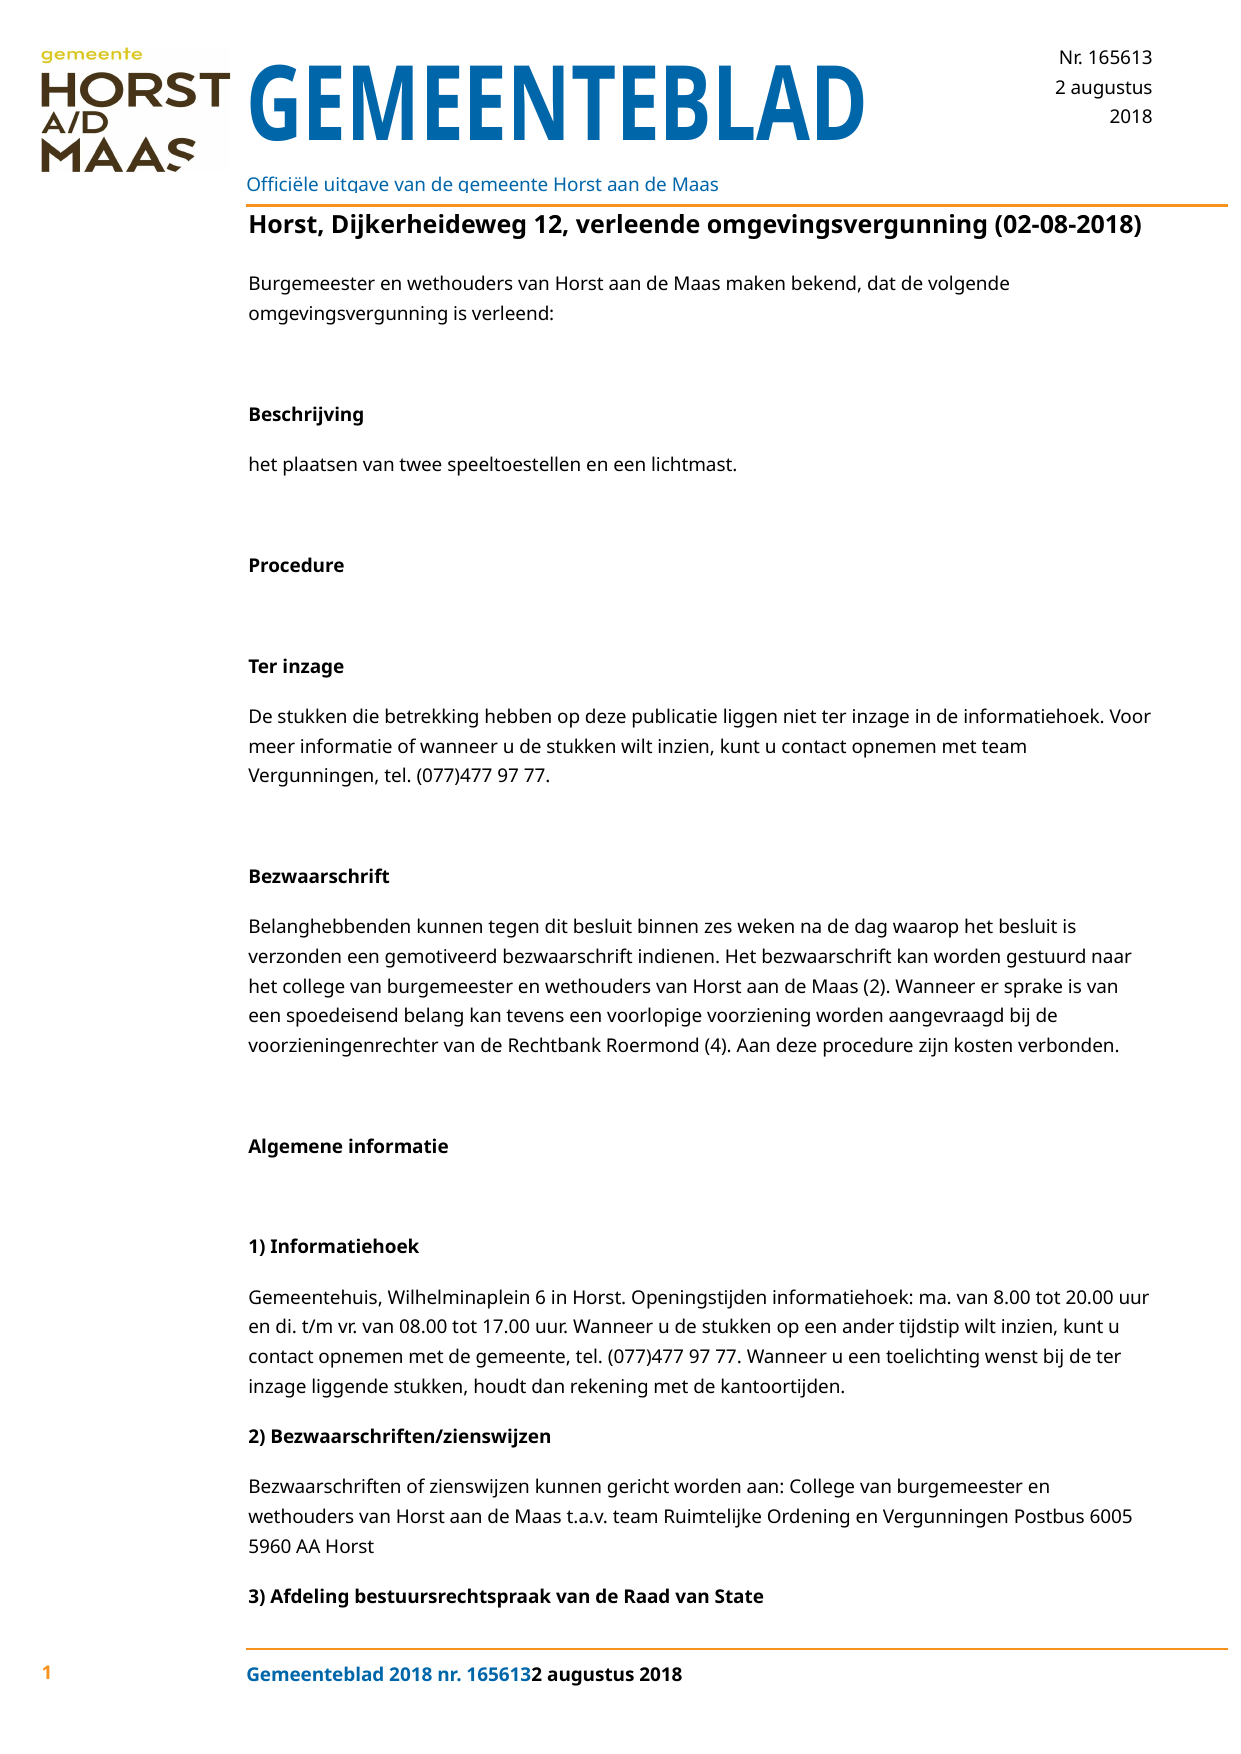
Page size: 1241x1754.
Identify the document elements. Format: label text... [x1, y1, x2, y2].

text Belanghebbenden kunnen tegen dit besluit binnen zes weken na de dag waarop het besluit is verzonden een gemotiveerd bezwaarschrift indienen. Het bezwaarschrift kan worden gestuurd naar het college van burgemeester en wethouders van Horst aan de Maas (2). Wanneer er sprake is van een spoedeisend belang kan tevens een voorlopige voorziening worden aangevraagd bij de voorzieningenrechter van de Rechtbank Roermond (4). Aan deze procedure zijn kosten verbonden. [248, 914, 1152, 1058]
picture [41, 47, 231, 172]
text 3) Afdeling bestuursrechtspraak van de Raad van State [248, 1583, 1152, 1609]
text Procedure [248, 552, 1152, 578]
text Horst, Dijkerheideweg 12, verleende omgevingsvergunning (02-08-2018) [248, 207, 1152, 241]
text Burgemeester en wethouders van Horst aan de Maas maken bekend, dat de volgende omgevingsvergunning is verleend: [248, 270, 1152, 326]
text Algemene informatie [248, 1133, 1152, 1158]
text De stukken die betrekking hebben op deze publicatie liggen niet ter inzage in de informatiehoek. Voor meer informatie of wanneer u de stukken wilt inzien, kunt u contact opnemen met team Vergunningen, tel. (077)477 97 77. [248, 703, 1152, 788]
text Gemeentehuis, Wilhelminaplein 6 in Horst. Openingstijden informatiehoek: ma. van 8.00 tot 20.00 uur en di. t/m vr. van 08.00 tot 17.00 uur. Wanneer u de stukken op een ander tijdstip wilt inzien, kunt u contact opnemen met de gemeente, tel. (077)477 97 77. Wanneer u een toelichting wenst bij de ter inzage liggende stukken, houdt dan rekening met de kantoortijden. [248, 1284, 1152, 1398]
text Bezwaarschrift [248, 863, 1152, 889]
text Ter inzage [248, 653, 1152, 678]
text Bezwaarschriften of zienswijzen kunnen gericht worden aan: College van burgemeester en wethouders van Horst aan de Maas t.a.v. team Ruimtelijke Ordening en Vergunningen Postbus 6005 5960 AA Horst [248, 1474, 1152, 1558]
text 2) Bezwaarschriften/zienswijzen [248, 1423, 1152, 1449]
text Beschrijving [248, 401, 1152, 426]
text het plaatsen van twee speeltoestellen en een lichtmast. [248, 451, 1152, 477]
text 1) Informatiehoek [248, 1234, 1152, 1259]
